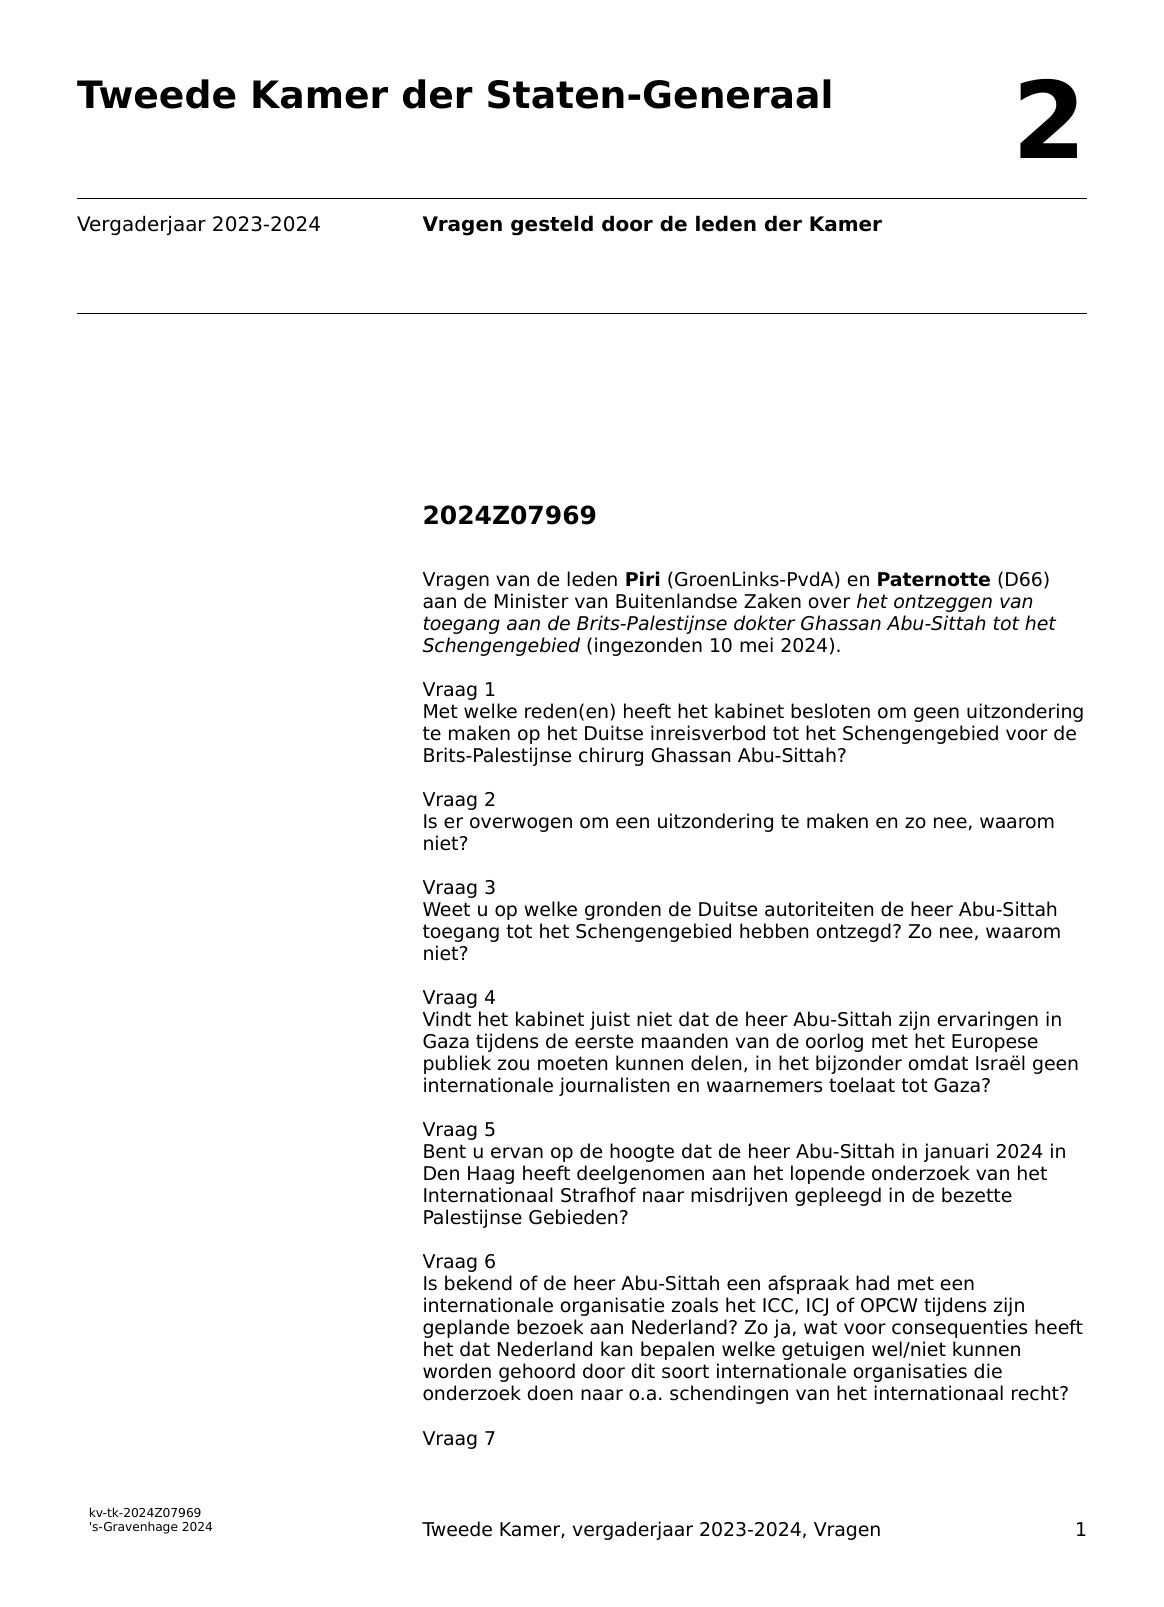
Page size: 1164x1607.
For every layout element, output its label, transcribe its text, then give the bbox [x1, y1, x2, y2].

text Vraag 5 [422, 1119, 1087, 1141]
text Vraag 6 [422, 1251, 1087, 1273]
text Vragen van de leden Piri (GroenLinks-PvdA) en Paternotte (D66) aan de Minister van Buitenlandse Zaken over het ontzeggen van toegang aan de Brits-Palestijnse dokter Ghassan Abu-Sittah tot het Schengengebied (ingezonden 10 mei 2024). [422, 569, 1087, 657]
text Is er overwogen om een uitzondering te maken en zo nee, waarom niet? [422, 811, 1087, 855]
text Vindt het kabinet juist niet dat de heer Abu-Sittah zijn ervaringen in Gaza tijdens de eerste maanden van de oorlog met het Europese publiek zou moeten kunnen delen, in het bijzonder omdat Israël geen internationale journalisten en waarnemers toelaat tot Gaza? [422, 1009, 1087, 1097]
text Bent u ervan op de hoogte dat de heer Abu-Sittah in januari 2024 in Den Haag heeft deelgenomen aan het lopende onderzoek van het Internationaal Strafhof naar misdrijven gepleegd in de bezette Palestijnse Gebieden? [422, 1141, 1087, 1229]
text 2024Z07969 [422, 501, 1087, 531]
table_header 2 [886, 59, 1087, 198]
text kv-tk-2024Z07969 [88, 1506, 323, 1520]
text Vraag 1 [422, 679, 1087, 701]
text Is bekend of de heer Abu-Sittah een afspraak had met een internationale organisatie zoals het ICC, ICJ of OPCW tijdens zijn geplande bezoek aan Nederland? Zo ja, wat voor consequenties heeft het dat Nederland kan bepalen welke getuigen wel/niet kunnen worden gehoord door dit soort internationale organisaties die onderzoek doen naar o.a. schendingen van het internationaal recht? [422, 1273, 1087, 1405]
text Vraag 2 [422, 789, 1087, 811]
text Met welke reden(en) heeft het kabinet besloten om geen uitzondering te maken op het Duitse inreisverbod tot het Schengengebied voor de Brits-Palestijnse chirurg Ghassan Abu-Sittah? [422, 701, 1087, 767]
text Vraag 4 [422, 987, 1087, 1009]
table_cell Vergaderjaar 2023-2024 [77, 199, 422, 313]
table_header Tweede Kamer der Staten-Generaal [77, 59, 886, 198]
text Weet u op welke gronden de Duitse autoriteiten de heer Abu-Sittah toegang tot het Schengengebied hebben ontzegd? Zo nee, waarom niet? [422, 899, 1087, 965]
text Vraag 7 [422, 1427, 1087, 1449]
table_cell Vragen gesteld door de leden der Kamer [422, 199, 1087, 313]
text Vraag 3 [422, 877, 1087, 899]
text 's-Gravenhage 2024 [88, 1520, 323, 1534]
